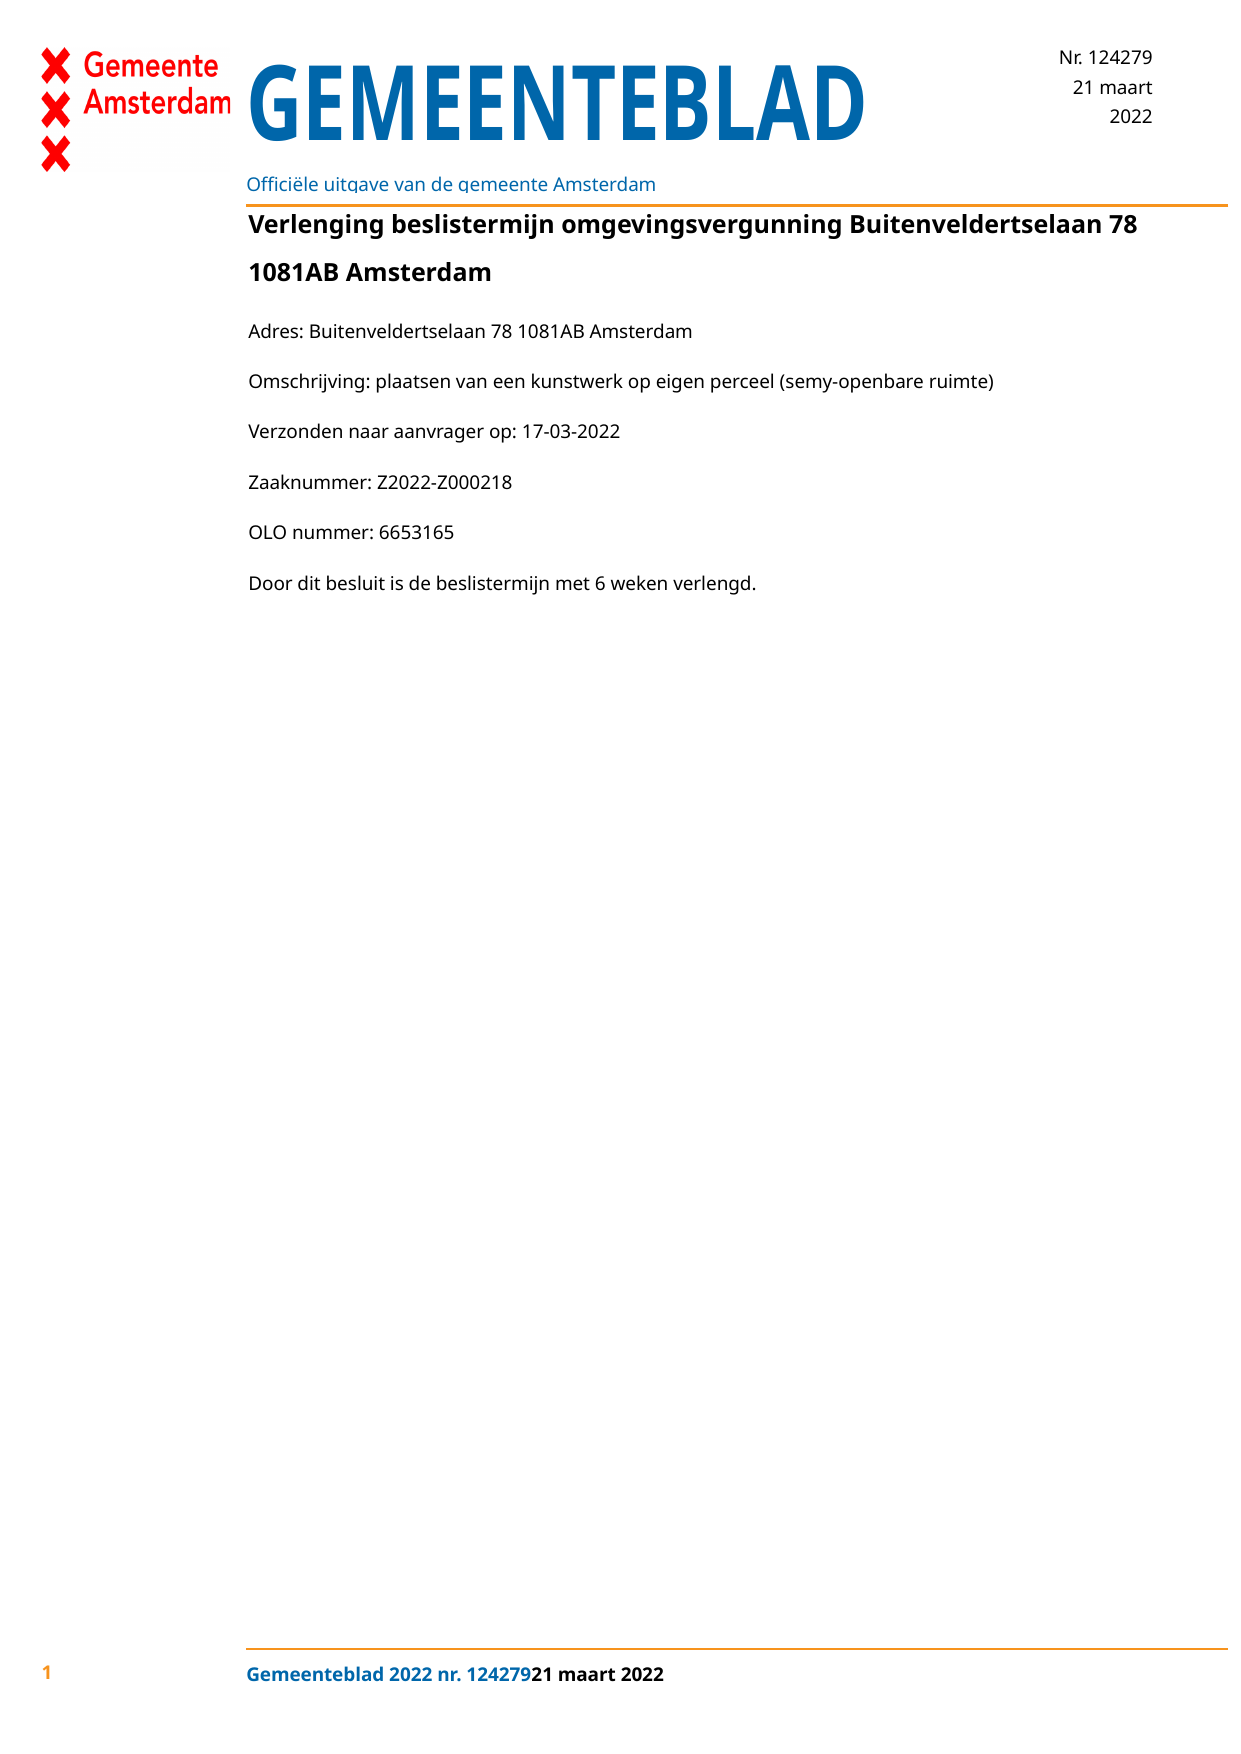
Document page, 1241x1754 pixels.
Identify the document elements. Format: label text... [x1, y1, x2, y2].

text OLO nummer: 6653165 [248, 519, 1152, 545]
text Verzonden naar aanvrager op: 17-03-2022 [248, 419, 1152, 444]
text Zaaknummer: Z2022-Z000218 [248, 469, 1152, 495]
text Door dit besluit is de beslistermijn met 6 weken verlengd. [248, 570, 1152, 596]
text Verlenging beslistermijn omgevingsvergunning Buitenveldertselaan 78 1081AB Amsterdam [248, 207, 1152, 288]
text Adres: Buitenveldertselaan 78 1081AB Amsterdam [248, 318, 1152, 344]
picture [41, 47, 231, 172]
text Omschrijving: plaatsen van een kunstwerk op eigen perceel (semy-openbare ruimte) [248, 368, 1152, 394]
